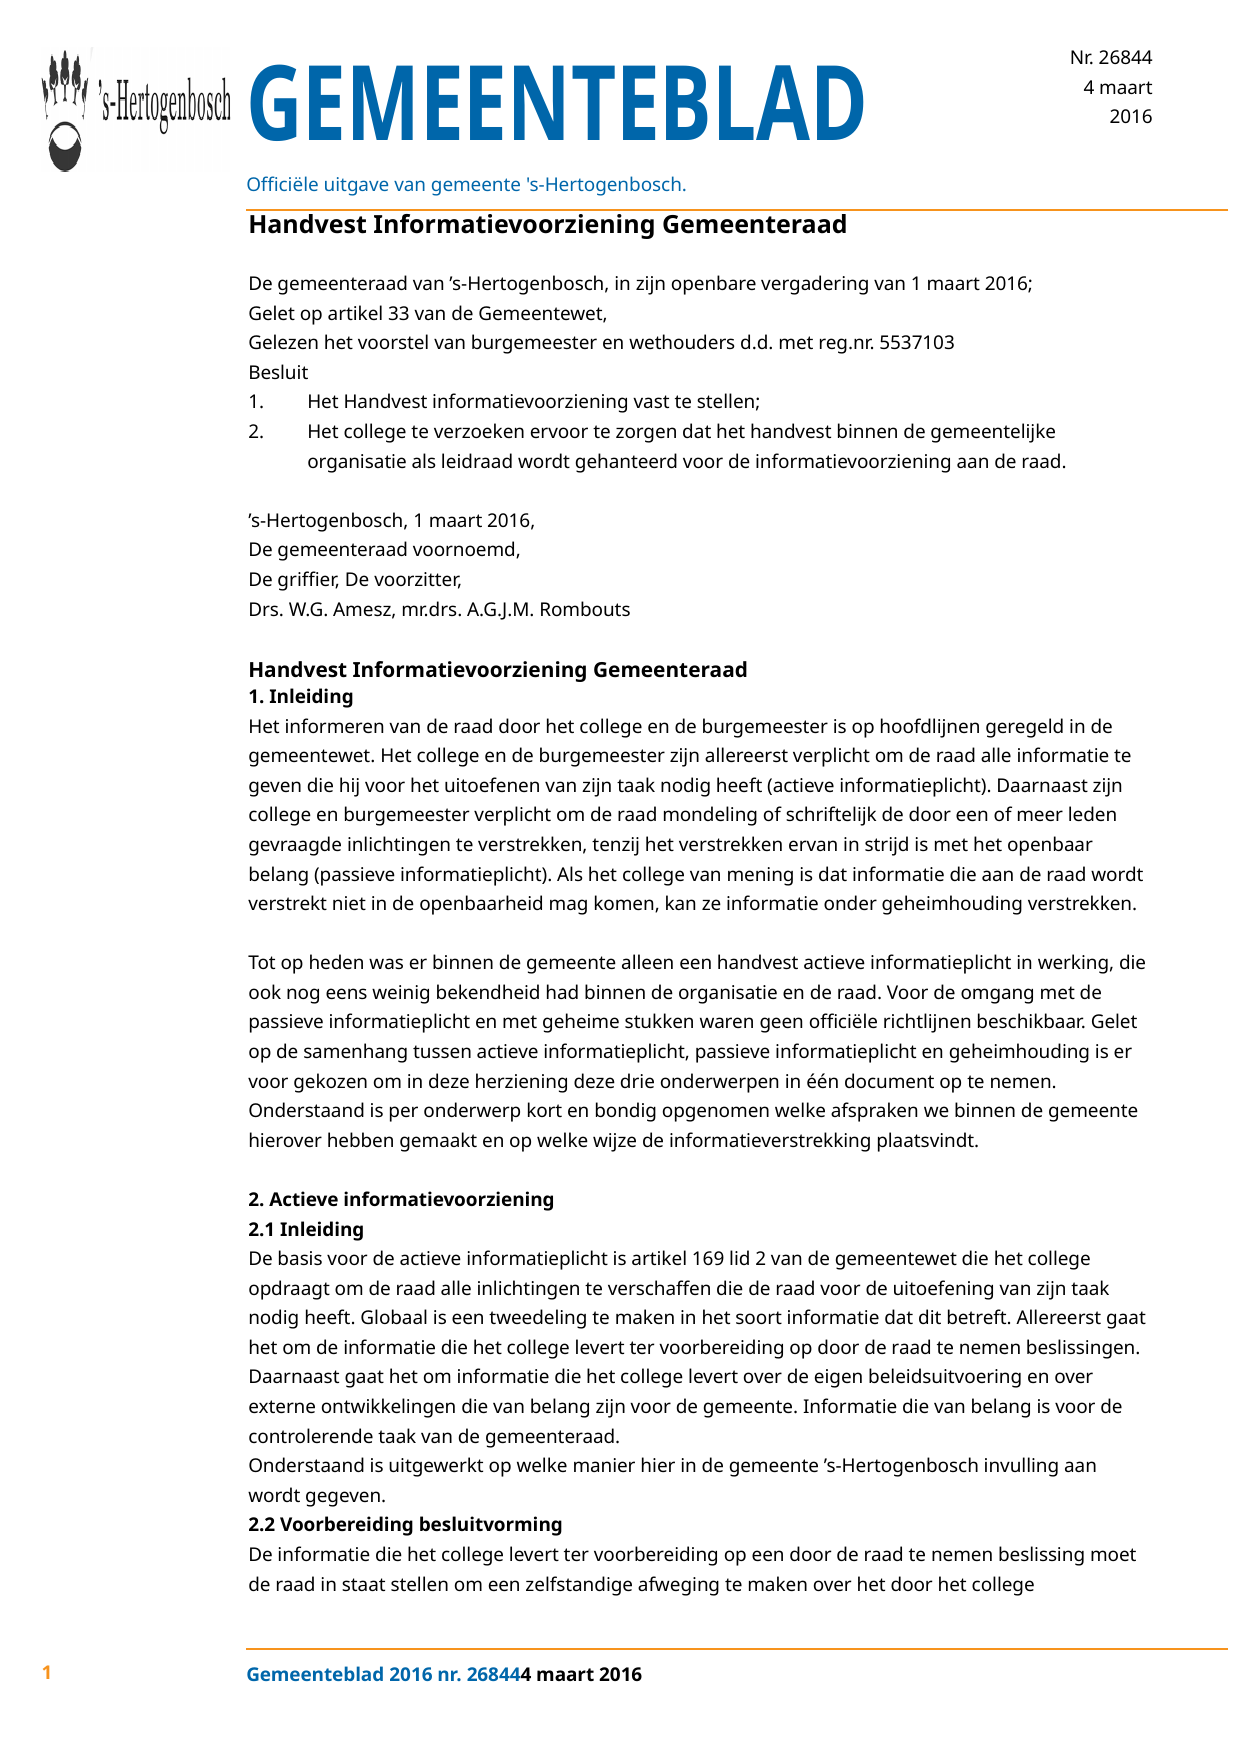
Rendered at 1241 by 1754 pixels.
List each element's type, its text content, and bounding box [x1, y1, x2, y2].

text Drs. W.G. Amesz, mr.drs. A.G.J.M. Rombouts [248, 596, 1152, 621]
text Het informeren van de raad door het college en de burgemeester is op hoofdlijnen geregeld in de gemeentewet. Het college en de burgemeester zijn allereerst verplicht om de raad alle informatie te geven die hij voor het uitoefenen van zijn taak nodig heeft (actieve informatieplicht). Daarnaast zijn college en burgemeester verplicht om de raad mondeling of schriftelijk de door een of meer leden gevraagde inlichtingen te verstrekken, tenzij het verstrekken ervan in strijd is met het openbaar belang (passieve informatieplicht). Als het college van mening is dat informatie die aan de raad wordt verstrekt niet in de openbaarheid mag komen, kan ze informatie onder geheimhouding verstrekken. [248, 713, 1152, 916]
text 2. Actieve informatievoorziening [248, 1186, 1152, 1212]
list Het college te verzoeken ervoor te zorgen dat het handvest binnen de gemeentelijke organisatie als leidraad wordt gehanteerd voor de informatievoorziening aan de raad. [248, 418, 1152, 473]
text De informatie die het college levert ter voorbereiding op een door de raad te nemen beslissing moet de raad in staat stellen om een zelfstandige afweging te maken over het door het college [248, 1541, 1152, 1597]
text Besluit [248, 359, 1152, 385]
text Gelet op artikel 33 van de Gemeentewet, [248, 300, 1152, 326]
picture [41, 47, 231, 172]
text Onderstaand is uitgewerkt op welke manier hier in de gemeente ’s-Hertogenbosch invulling aan wordt gegeven. [248, 1452, 1152, 1508]
text 2.2 Voorbereiding besluitvorming [248, 1512, 1152, 1537]
text Tot op heden was er binnen de gemeente alleen een handvest actieve informatieplicht in werking, die ook nog eens weinig bekendheid had binnen de organisatie en de raad. Voor de omgang met de passieve informatieplicht en met geheime stukken waren geen officiële richtlijnen beschikbaar. Gelet op de samenhang tussen actieve informatieplicht, passieve informatieplicht en geheimhouding is er voor gekozen om in deze herziening deze drie onderwerpen in één document op te nemen. Onderstaand is per onderwerp kort en bondig opgenomen welke afspraken we binnen de gemeente hierover hebben gemaakt en op welke wijze de informatieverstrekking plaatsvindt. [248, 949, 1152, 1153]
text Handvest Informatievoorziening Gemeenteraad [248, 655, 1152, 683]
text ’s-Hertogenbosch, 1 maart 2016, [248, 507, 1152, 533]
text Handvest Informatievoorziening Gemeenteraad [248, 211, 1152, 241]
text De gemeenteraad voornoemd, [248, 537, 1152, 562]
text De griffier, De voorzitter, [248, 566, 1152, 592]
text De gemeenteraad van ’s-Hertogenbosch, in zijn openbare vergadering van 1 maart 2016; [248, 270, 1152, 296]
list Het Handvest informatievoorziening vast te stellen; [248, 389, 1152, 414]
text Gelezen het voorstel van burgemeester en wethouders d.d. met reg.nr. 5537103 [248, 329, 1152, 355]
text 2.1 Inleiding [248, 1216, 1152, 1242]
text 1. Inleiding [248, 683, 1152, 709]
text De basis voor de actieve informatieplicht is artikel 169 lid 2 van de gemeentewet die het college opdraagt om de raad alle inlichtingen te verschaffen die de raad voor de uitoefening van zijn taak nodig heeft. Globaal is een tweedeling te maken in het soort informatie dat dit betreft. Allereerst gaat het om de informatie die het college levert ter voorbereiding op door de raad te nemen beslissingen. Daarnaast gaat het om informatie die het college levert over de eigen beleidsuitvoering en over externe ontwikkelingen die van belang zijn voor de gemeente. Informatie die van belang is voor de controlerende taak van de gemeenteraad. [248, 1245, 1152, 1449]
